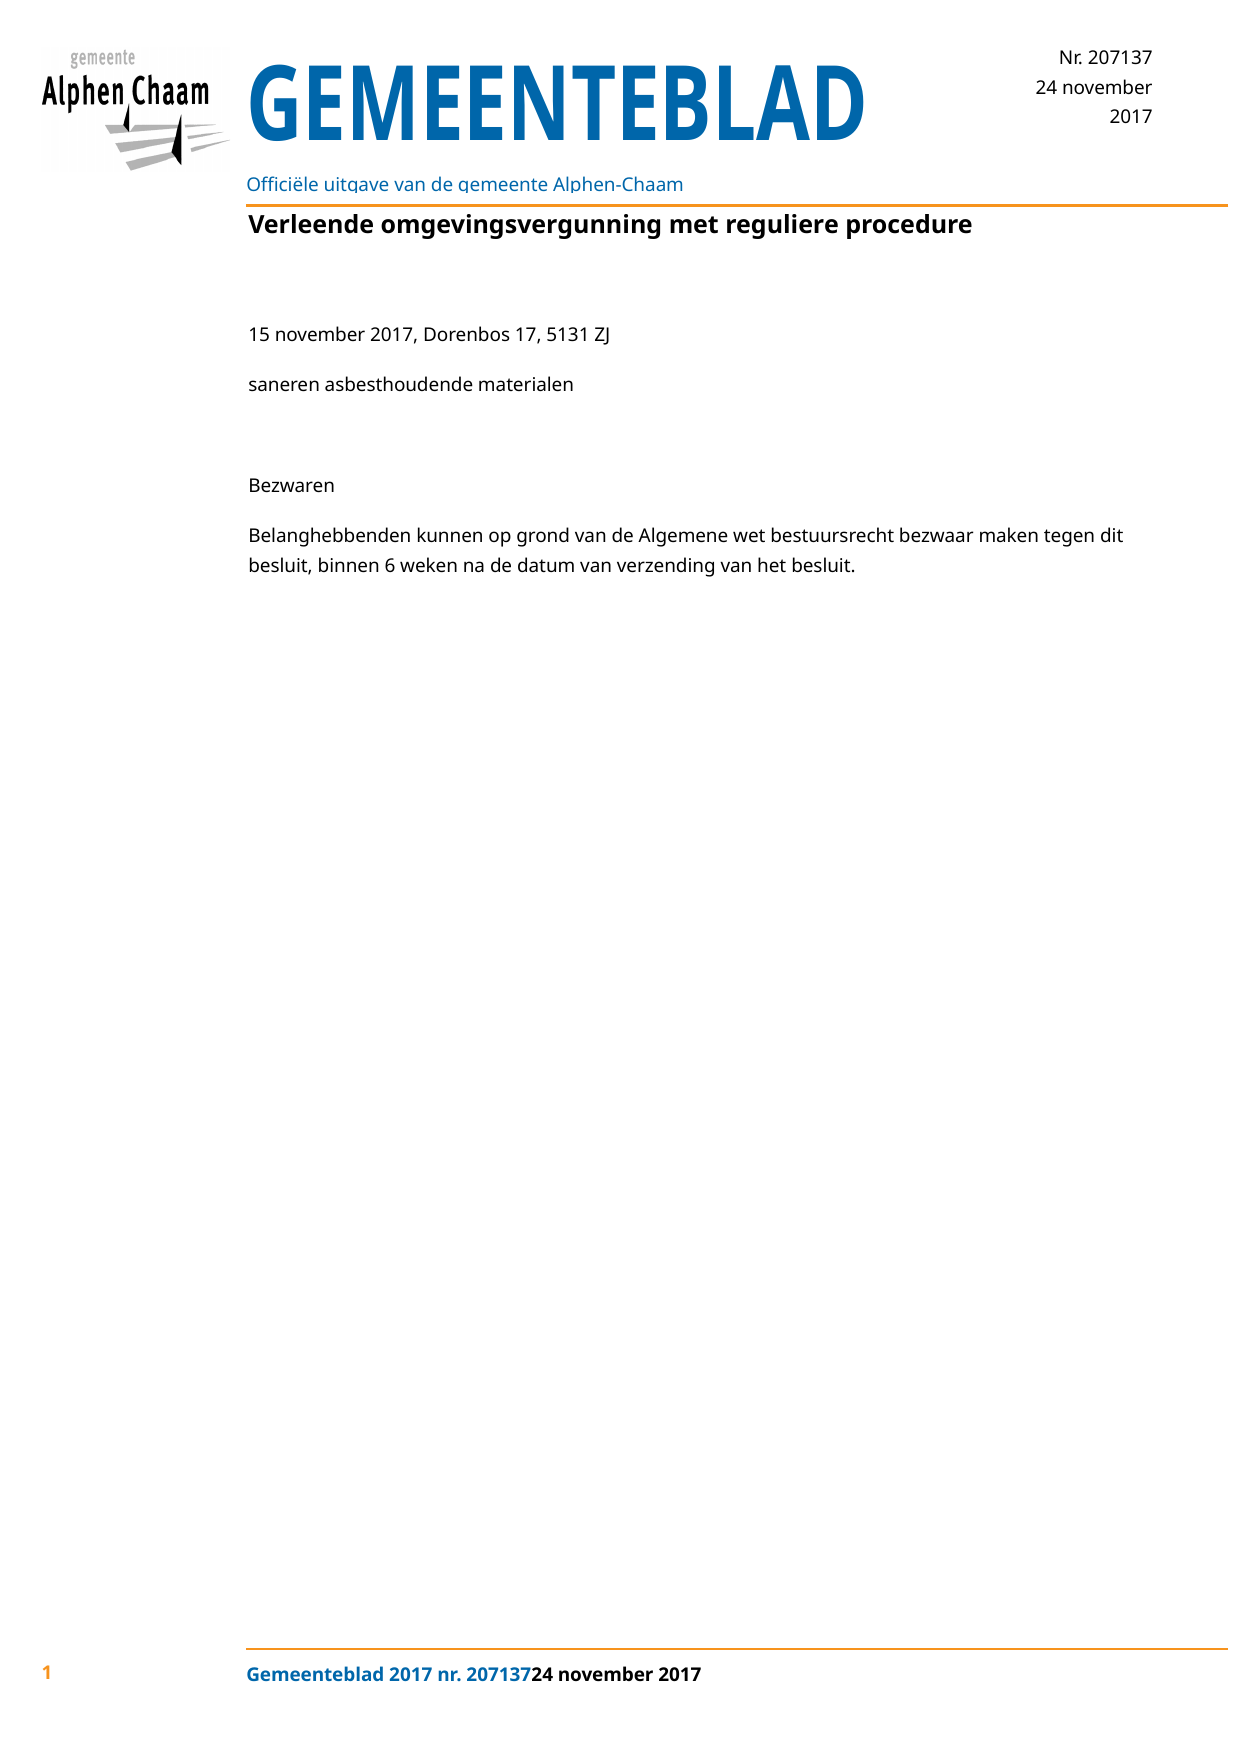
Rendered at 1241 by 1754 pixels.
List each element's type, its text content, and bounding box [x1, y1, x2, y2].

text Bezwaren [248, 472, 1152, 498]
text Verleende omgevingsvergunning met reguliere procedure [248, 207, 1152, 241]
text Belanghebbenden kunnen op grond van de Algemene wet bestuursrecht bezwaar maken tegen dit besluit, binnen 6 weken na de datum van verzending van het besluit. [248, 522, 1152, 578]
text saneren asbesthoudende materialen [248, 371, 1152, 397]
picture [41, 47, 231, 172]
text 15 november 2017, Dorenbos 17, 5131 ZJ [248, 321, 1152, 346]
